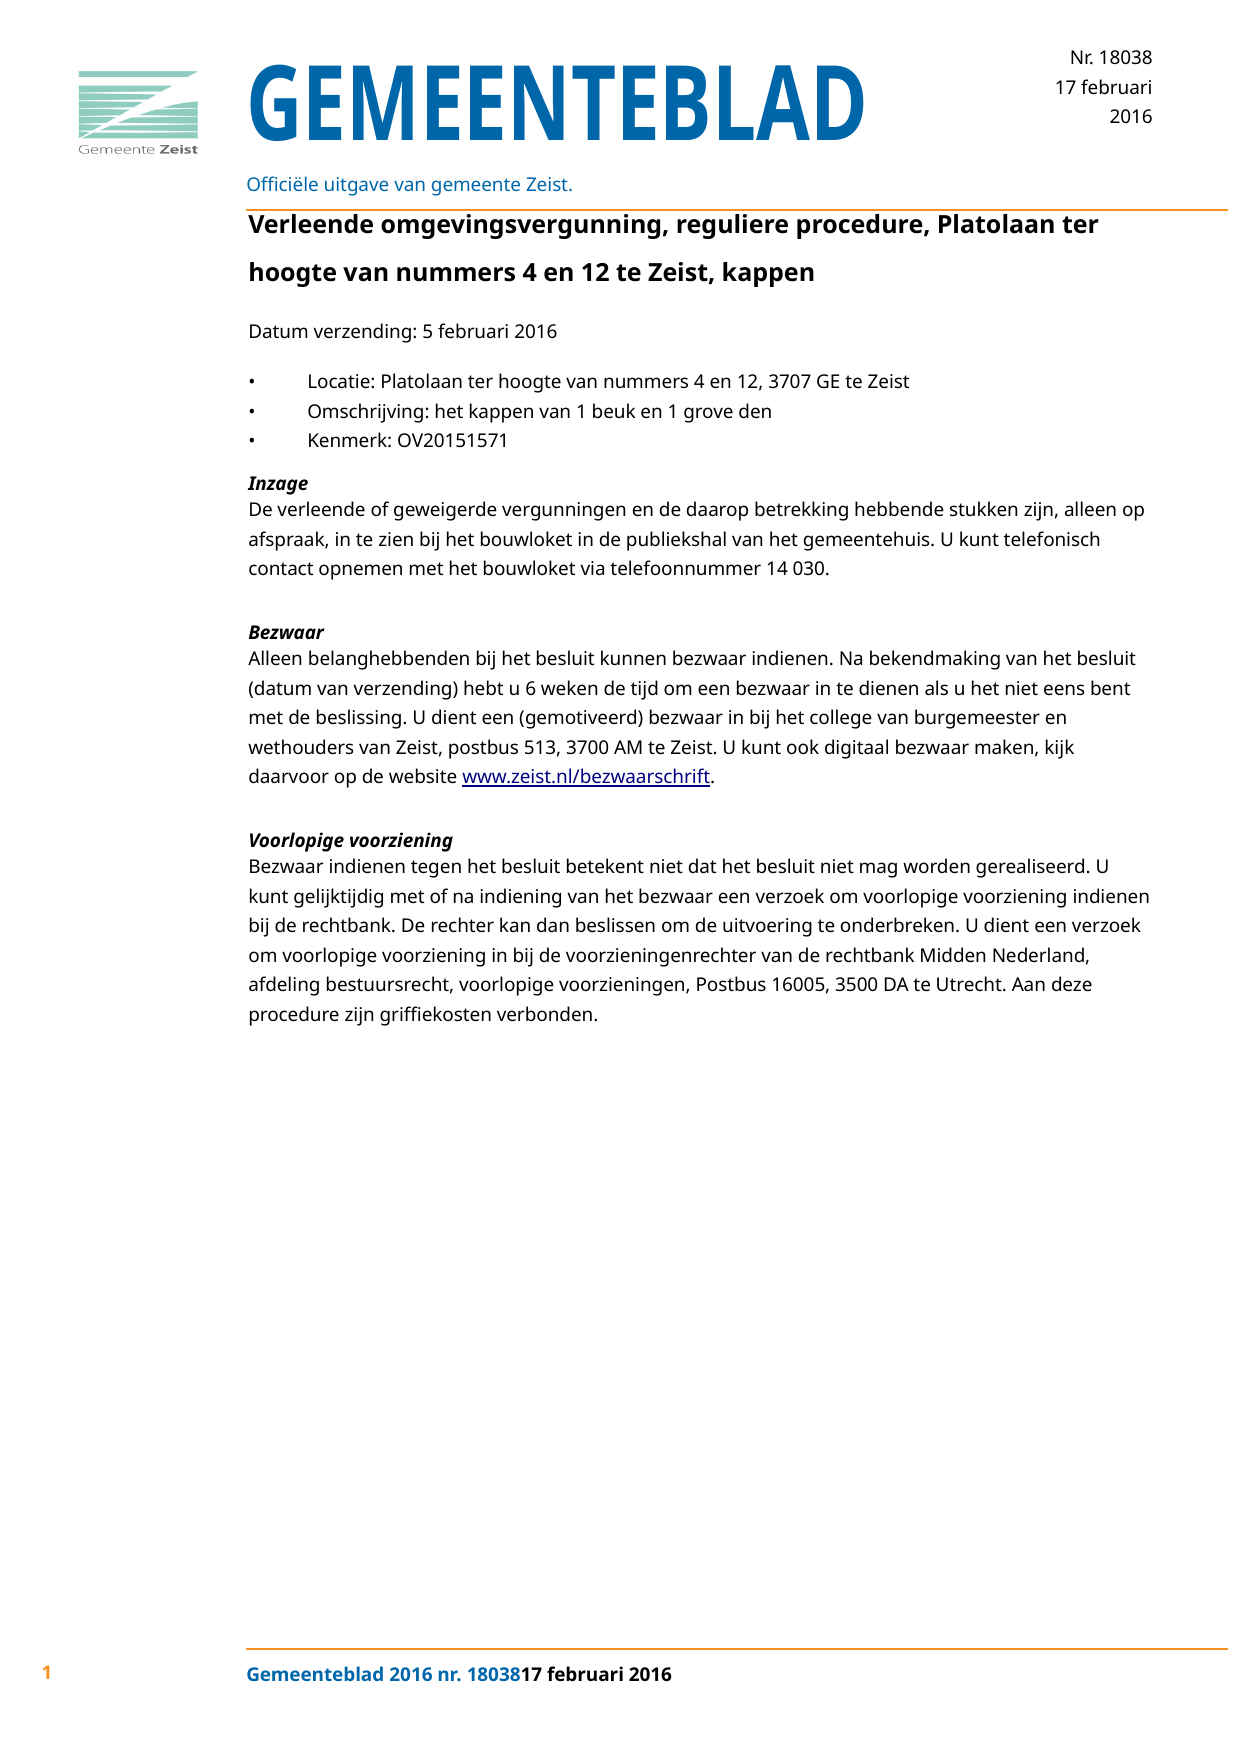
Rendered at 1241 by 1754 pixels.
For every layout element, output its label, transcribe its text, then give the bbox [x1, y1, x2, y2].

list Omschrijving: het kappen van 1 beuk en 1 grove den [248, 398, 1152, 424]
text Bezwaar [248, 619, 1152, 645]
text Verleende omgevingsvergunning, reguliere procedure, Platolaan ter hoogte van nummers 4 en 12 te Zeist, kappen [248, 211, 1152, 288]
picture [41, 47, 231, 172]
text Voorlopige voorziening [248, 827, 1152, 853]
list Locatie: Platolaan ter hoogte van nummers 4 en 12, 3707 GE te Zeist [248, 368, 1152, 394]
text Inzage [248, 471, 1152, 496]
list Kenmerk: OV20151571 [248, 427, 1152, 453]
text Datum verzending: 5 februari 2016 [248, 318, 1152, 344]
text De verleende of geweigerde vergunningen en de daarop betrekking hebbende stukken zijn, alleen op afspraak, in te zien bij het bouwloket in de publiekshal van het gemeentehuis. U kunt telefonisch contact opnemen met het bouwloket via telefoonnummer 14 030. [248, 496, 1152, 581]
text Alleen belanghebbenden bij het besluit kunnen bezwaar indienen. Na bekendmaking van het besluit (datum van verzending) hebt u 6 weken de tijd om een bezwaar in te dienen als u het niet eens bent met de beslissing. U dient een (gemotiveerd) bezwaar in bij het college van burgemeester en wethouders van Zeist, postbus 513, 3700 AM te Zeist. U kunt ook digitaal bezwaar maken, kijk daarvoor op de website www.zeist.nl/bezwaarschrift. [248, 645, 1152, 789]
text Bezwaar indienen tegen het besluit betekent niet dat het besluit niet mag worden gerealiseerd. U kunt gelijktijdig met of na indiening van het bezwaar een verzoek om voorlopige voorziening indienen bij de rechtbank. De rechter kan dan beslissen om de uitvoering te onderbreken. U dient een verzoek om voorlopige voorziening in bij de voorzieningenrechter van de rechtbank Midden Nederland, afdeling bestuursrecht, voorlopige voorzieningen, Postbus 16005, 3500 DA te Utrecht. Aan deze procedure zijn griffiekosten verbonden. [248, 853, 1152, 1027]
